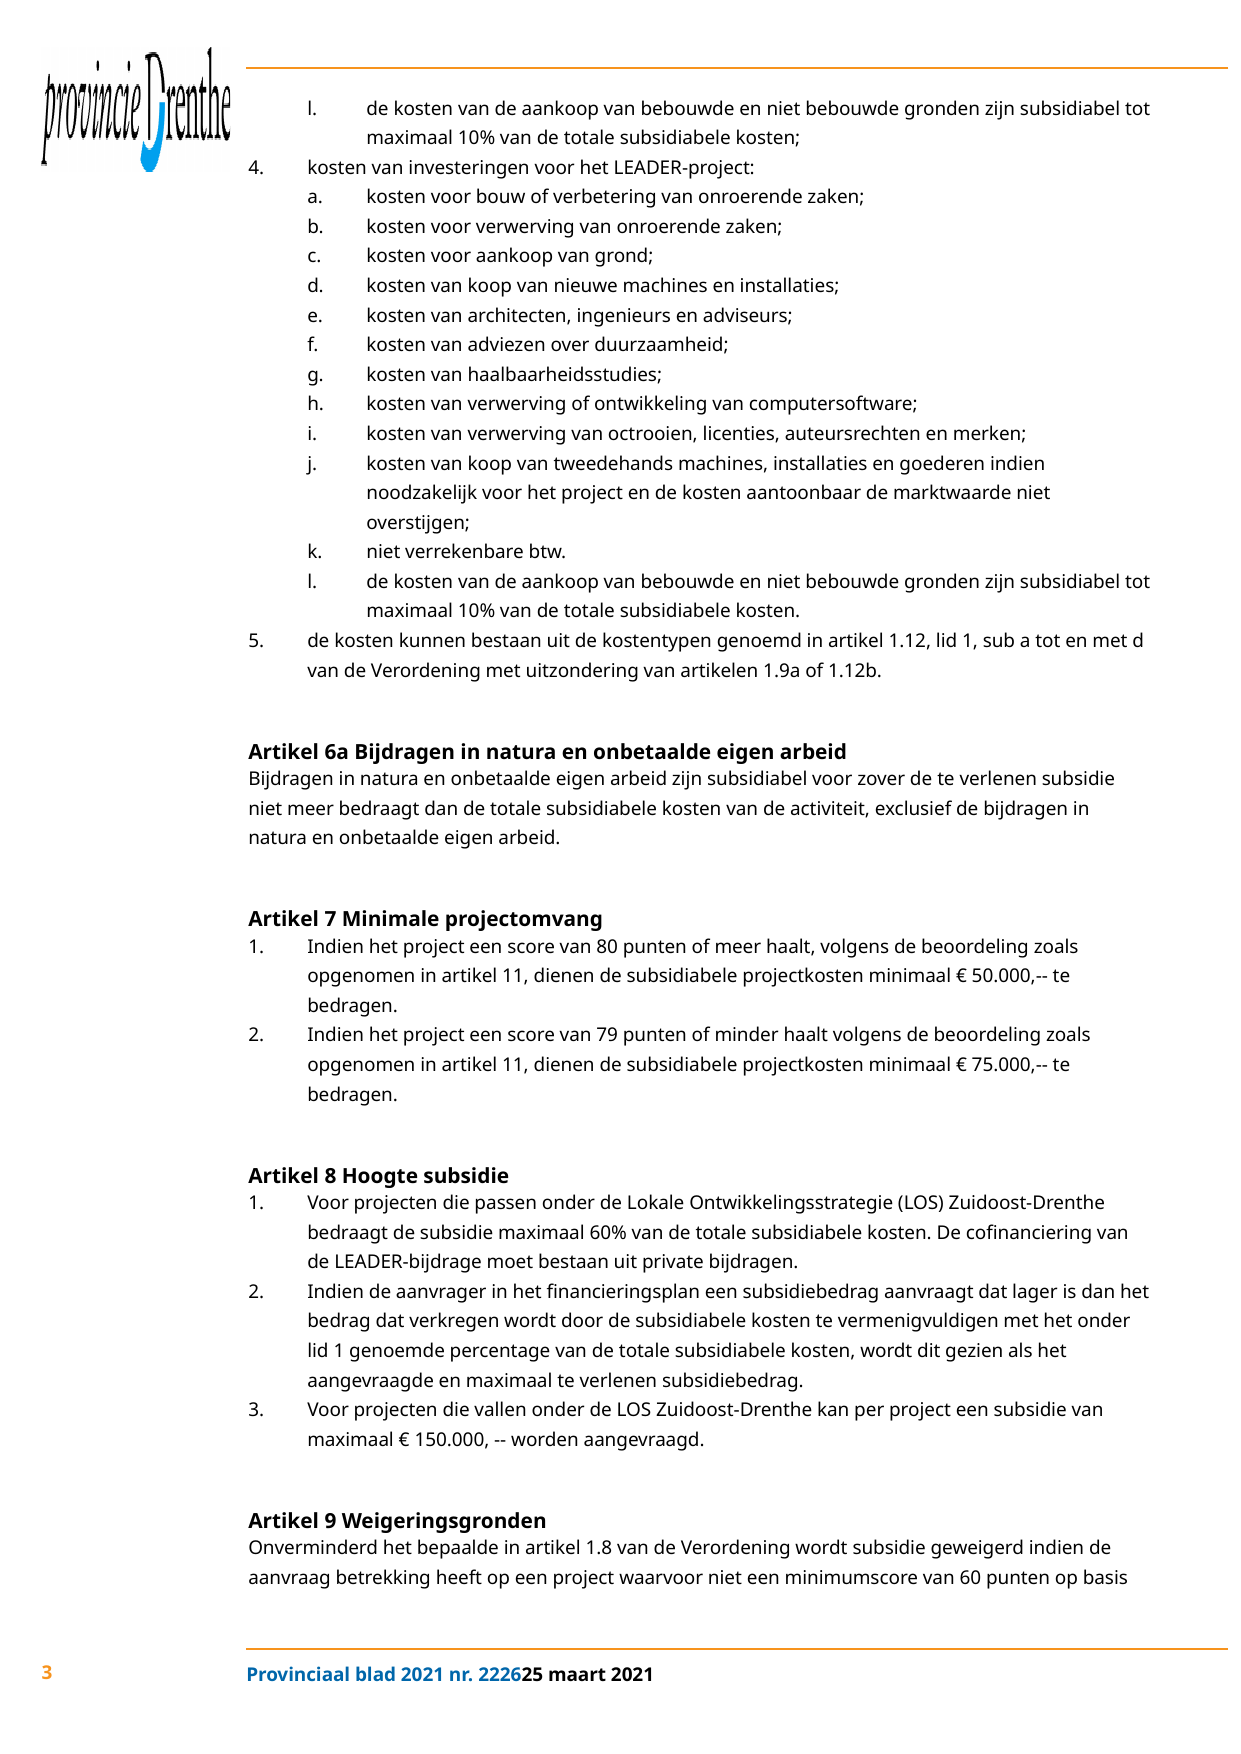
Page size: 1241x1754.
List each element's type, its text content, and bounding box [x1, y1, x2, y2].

list kosten voor verwerving van onroerende zaken; [307, 213, 1152, 239]
list de kosten van de aankoop van bebouwde en niet bebouwde gronden zijn subsidiabel tot maximaal 10% van de totale subsidiabele kosten. [307, 568, 1152, 623]
list Voor projecten die vallen onder de LOS Zuidoost-Drenthe kan per project een subsidie van maximaal € 150.000, -- worden aangevraagd. [248, 1396, 1152, 1452]
text Artikel 6a Bijdragen in natura en onbetaalde eigen arbeid [248, 737, 1152, 765]
list kosten van koop van tweedehands machines, installaties en goederen indien noodzakelijk voor het project en de kosten aantoonbaar de marktwaarde niet overstijgen; [307, 450, 1152, 535]
list kosten van verwerving of ontwikkeling van computersoftware; [307, 391, 1152, 416]
text Artikel 9 Weigeringsgronden [248, 1506, 1152, 1534]
list kosten van koop van nieuwe machines en installaties; [307, 272, 1152, 298]
list kosten van architecten, ingenieurs en adviseurs; [307, 302, 1152, 328]
list kosten van investeringen voor het LEADER-project: [248, 154, 1152, 180]
list Voor projecten die passen onder de Lokale Ontwikkelingsstrategie (LOS) Zuidoost-Drenthe bedraagt de subsidie maximaal 60% van de totale subsidiabele kosten. De cofinanciering van de LEADER-bijdrage moet bestaan uit private bijdragen. [248, 1189, 1152, 1274]
list kosten van haalbaarheidsstudies; [307, 361, 1152, 387]
picture [41, 47, 231, 172]
list de kosten kunnen bestaan uit de kostentypen genoemd in artikel 1.12, lid 1, sub a tot en met d van de Verordening met uitzondering van artikelen 1.9a of 1.12b. [248, 627, 1152, 683]
list kosten van adviezen over duurzaamheid; [307, 331, 1152, 357]
text Bijdragen in natura en onbetaalde eigen arbeid zijn subsidiabel voor zover de te verlenen subsidie niet meer bedraagt dan de totale subsidiabele kosten van de activiteit, exclusief de bijdragen in natura en onbetaalde eigen arbeid. [248, 765, 1152, 850]
list kosten voor bouw of verbetering van onroerende zaken; [307, 183, 1152, 209]
text Onverminderd het bepaalde in artikel 1.8 van de Verordening wordt subsidie geweigerd indien de aanvraag betrekking heeft op een project waarvoor niet een minimumscore van 60 punten op basis [248, 1534, 1152, 1590]
list kosten van verwerving van octrooien, licenties, auteursrechten en merken; [307, 420, 1152, 446]
list Indien het project een score van 79 punten of minder haalt volgens de beoordeling zoals opgenomen in artikel 11, dienen de subsidiabele projectkosten minimaal € 75.000,-- te bedragen. [248, 1022, 1152, 1107]
text Artikel 8 Hoogte subsidie [248, 1161, 1152, 1189]
list Indien het project een score van 80 punten of meer haalt, volgens de beoordeling zoals opgenomen in artikel 11, dienen de subsidiabele projectkosten minimaal € 50.000,-- te bedragen. [248, 933, 1152, 1018]
text Artikel 7 Minimale projectomvang [248, 904, 1152, 933]
list kosten voor aankoop van grond; [307, 243, 1152, 268]
list niet verrekenbare btw. [307, 538, 1152, 564]
list Indien de aanvrager in het financieringsplan een subsidiebedrag aanvraagt dat lager is dan het bedrag dat verkregen wordt door de subsidiabele kosten te vermenigvuldigen met het onder lid 1 genoemde percentage van de totale subsidiabele kosten, wordt dit gezien als het aangevraagde en maximaal te verlenen subsidiebedrag. [248, 1278, 1152, 1392]
list de kosten van de aankoop van bebouwde en niet bebouwde gronden zijn subsidiabel tot maximaal 10% van de totale subsidiabele kosten; [307, 95, 1152, 150]
